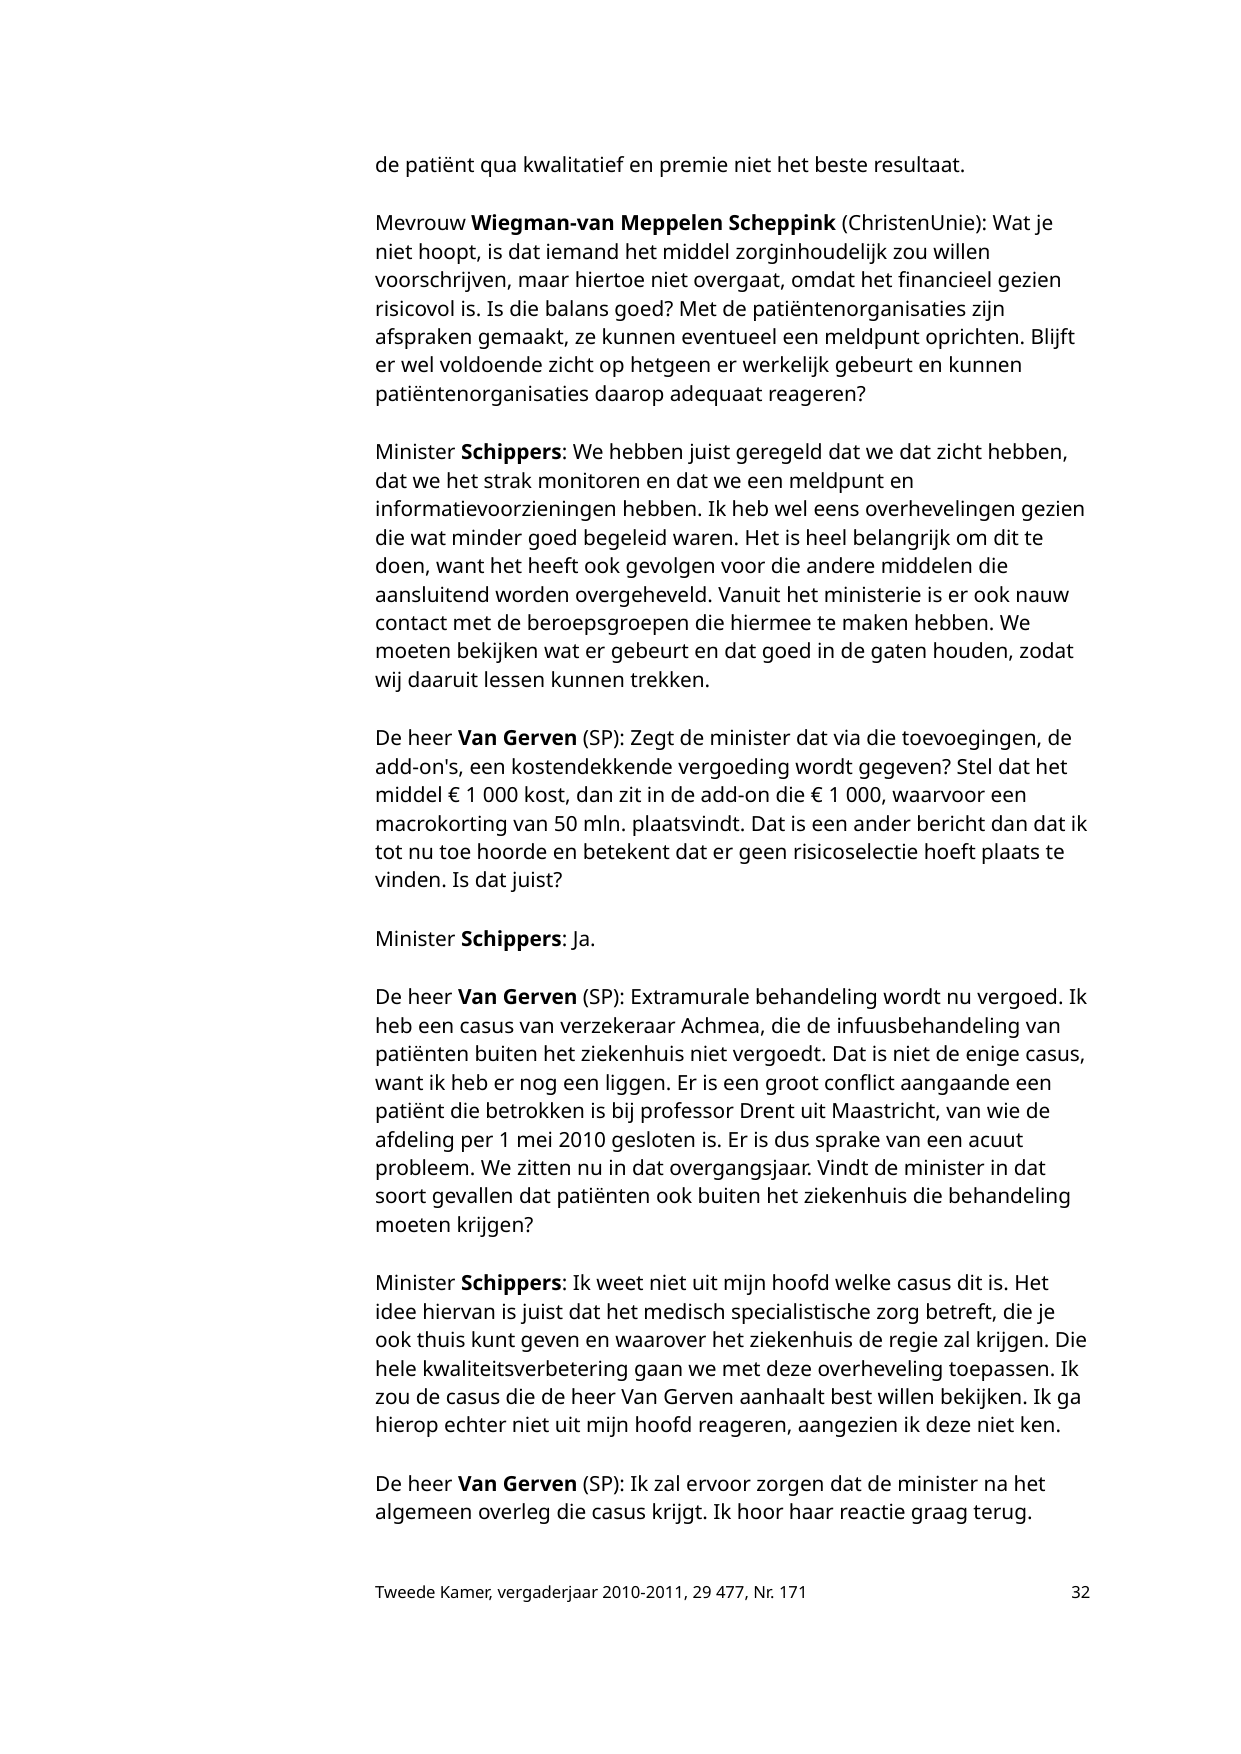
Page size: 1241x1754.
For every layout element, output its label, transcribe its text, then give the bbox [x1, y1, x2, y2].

text De heer Van Gerven (SP): Ik zal ervoor zorgen dat de minister na het algemeen overleg die casus krijgt. Ik hoor haar reactie graag terug. [375, 1469, 1090, 1526]
text Mevrouw Wiegman-van Meppelen Scheppink (ChristenUnie): Wat je niet hoopt, is dat iemand het middel zorginhoudelijk zou willen voorschrijven, maar hiertoe niet overgaat, omdat het financieel gezien risicovol is. Is die balans goed? Met de patiëntenorganisaties zijn afspraken gemaakt, ze kunnen eventueel een meldpunt oprichten. Blijft er wel voldoende zicht op hetgeen er werkelijk gebeurt en kunnen patiëntenorganisaties daarop adequaat reageren? [375, 208, 1090, 407]
text De heer Van Gerven (SP): Extramurale behandeling wordt nu vergoed. Ik heb een casus van verzekeraar Achmea, die de infuusbehandeling van patiënten buiten het ziekenhuis niet vergoedt. Dat is niet de enige casus, want ik heb er nog een liggen. Er is een groot conflict aangaande een patiënt die betrokken is bij professor Drent uit Maastricht, van wie de afdeling per 1 mei 2010 gesloten is. Er is dus sprake van een acuut probleem. We zitten nu in dat overgangsjaar. Vindt de minister in dat soort gevallen dat patiënten ook buiten het ziekenhuis die behandeling moeten krijgen? [375, 982, 1090, 1238]
text Minister Schippers: Ja. [375, 924, 1090, 952]
text De heer Van Gerven (SP): Zegt de minister dat via die toevoegingen, de add-on's, een kostendekkende vergoeding wordt gegeven? Stel dat het middel € 1 000 kost, dan zit in de add-on die € 1 000, waarvoor een macrokorting van 50 mln. plaatsvindt. Dat is een ander bericht dan dat ik tot nu toe hoorde en betekent dat er geen risicoselectie hoeft plaats te vinden. Is dat juist? [375, 723, 1090, 894]
text Minister Schippers: We hebben juist geregeld dat we dat zicht hebben, dat we het strak monitoren en dat we een meldpunt en informatievoorzieningen hebben. Ik heb wel eens overhevelingen gezien die wat minder goed begeleid waren. Het is heel belangrijk om dit te doen, want het heeft ook gevolgen voor die andere middelen die aansluitend worden overgeheveld. Vanuit het ministerie is er ook nauw contact met de beroepsgroepen die hiermee te maken hebben. We moeten bekijken wat er gebeurt en dat goed in de gaten houden, zodat wij daaruit lessen kunnen trekken. [375, 437, 1090, 693]
text de patiënt qua kwalitatief en premie niet het beste resultaat. [375, 150, 1090, 178]
text Minister Schippers: Ik weet niet uit mijn hoofd welke casus dit is. Het idee hiervan is juist dat het medisch specialistische zorg betreft, die je ook thuis kunt geven en waarover het ziekenhuis de regie zal krijgen. Die hele kwaliteitsverbetering gaan we met deze overheveling toepassen. Ik zou de casus die de heer Van Gerven aanhaalt best willen bekijken. Ik ga hierop echter niet uit mijn hoofd reageren, aangezien ik deze niet ken. [375, 1268, 1090, 1439]
